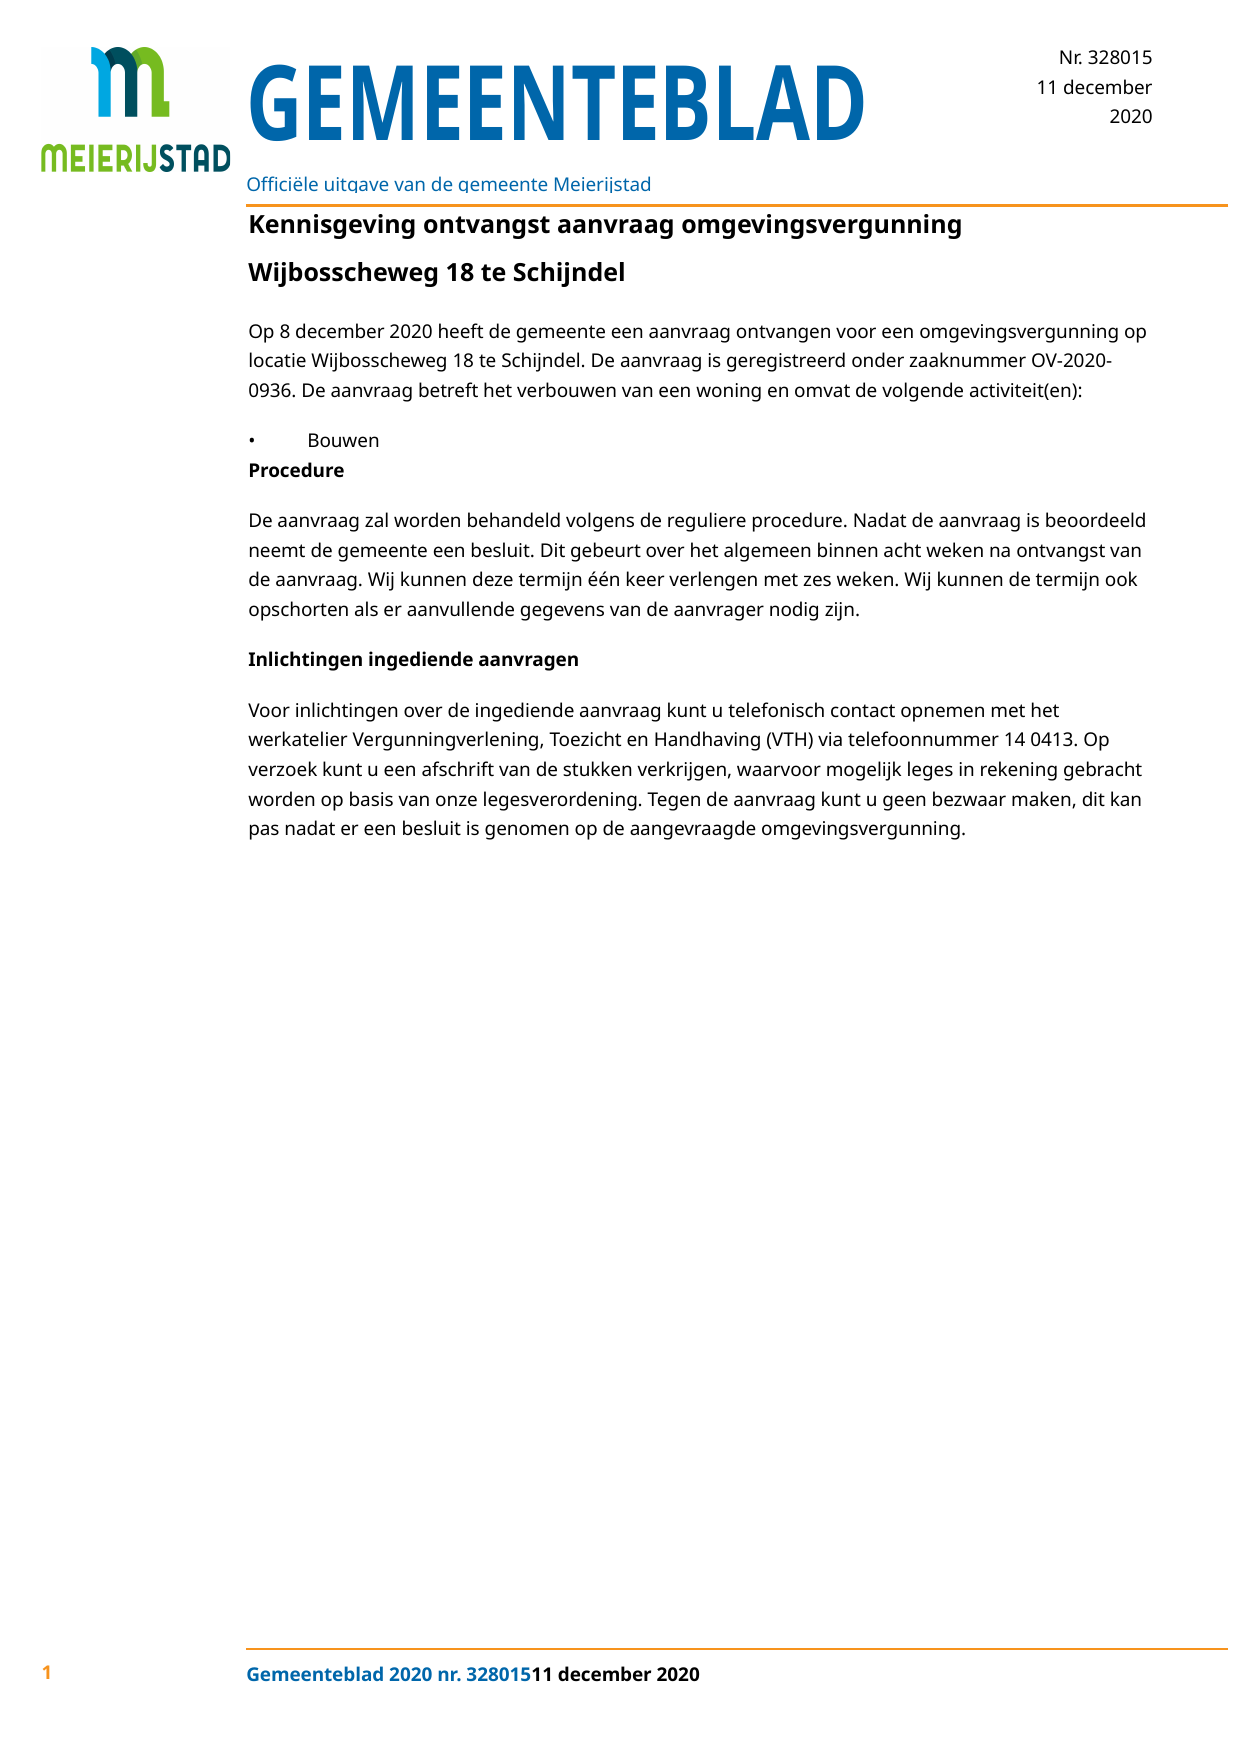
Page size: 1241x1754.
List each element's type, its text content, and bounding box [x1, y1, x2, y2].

text Inlichtingen ingediende aanvragen [248, 647, 1152, 672]
list Bouwen [248, 427, 1152, 453]
text De aanvraag zal worden behandeld volgens de reguliere procedure. Nadat de aanvraag is beoordeeld neemt de gemeente een besluit. Dit gebeurt over het algemeen binnen acht weken na ontvangst van de aanvraag. Wij kunnen deze termijn één keer verlengen met zes weken. Wij kunnen de termijn ook opschorten als er aanvullende gegevens van de aanvrager nodig zijn. [248, 507, 1152, 622]
text Voor inlichtingen over de ingediende aanvraag kunt u telefonisch contact opnemen met het werkatelier Vergunningverlening, Toezicht en Handhaving (VTH) via telefoonnummer 14 0413. Op verzoek kunt u een afschrift van de stukken verkrijgen, waarvoor mogelijk leges in rekening gebracht worden op basis van onze legesverordening. Tegen de aanvraag kunt u geen bezwaar maken, dit kan pas nadat er een besluit is genomen op de aangevraagde omgevingsvergunning. [248, 697, 1152, 841]
text Procedure [248, 457, 1152, 483]
text Kennisgeving ontvangst aanvraag omgevingsvergunning Wijbosscheweg 18 te Schijndel [248, 207, 1152, 288]
picture [41, 47, 231, 172]
text Op 8 december 2020 heeft de gemeente een aanvraag ontvangen voor een omgevingsvergunning op locatie Wijbosscheweg 18 te Schijndel. De aanvraag is geregistreerd onder zaaknummer OV-2020-0936. De aanvraag betreft het verbouwen van een woning en omvat de volgende activiteit(en): [248, 318, 1152, 403]
